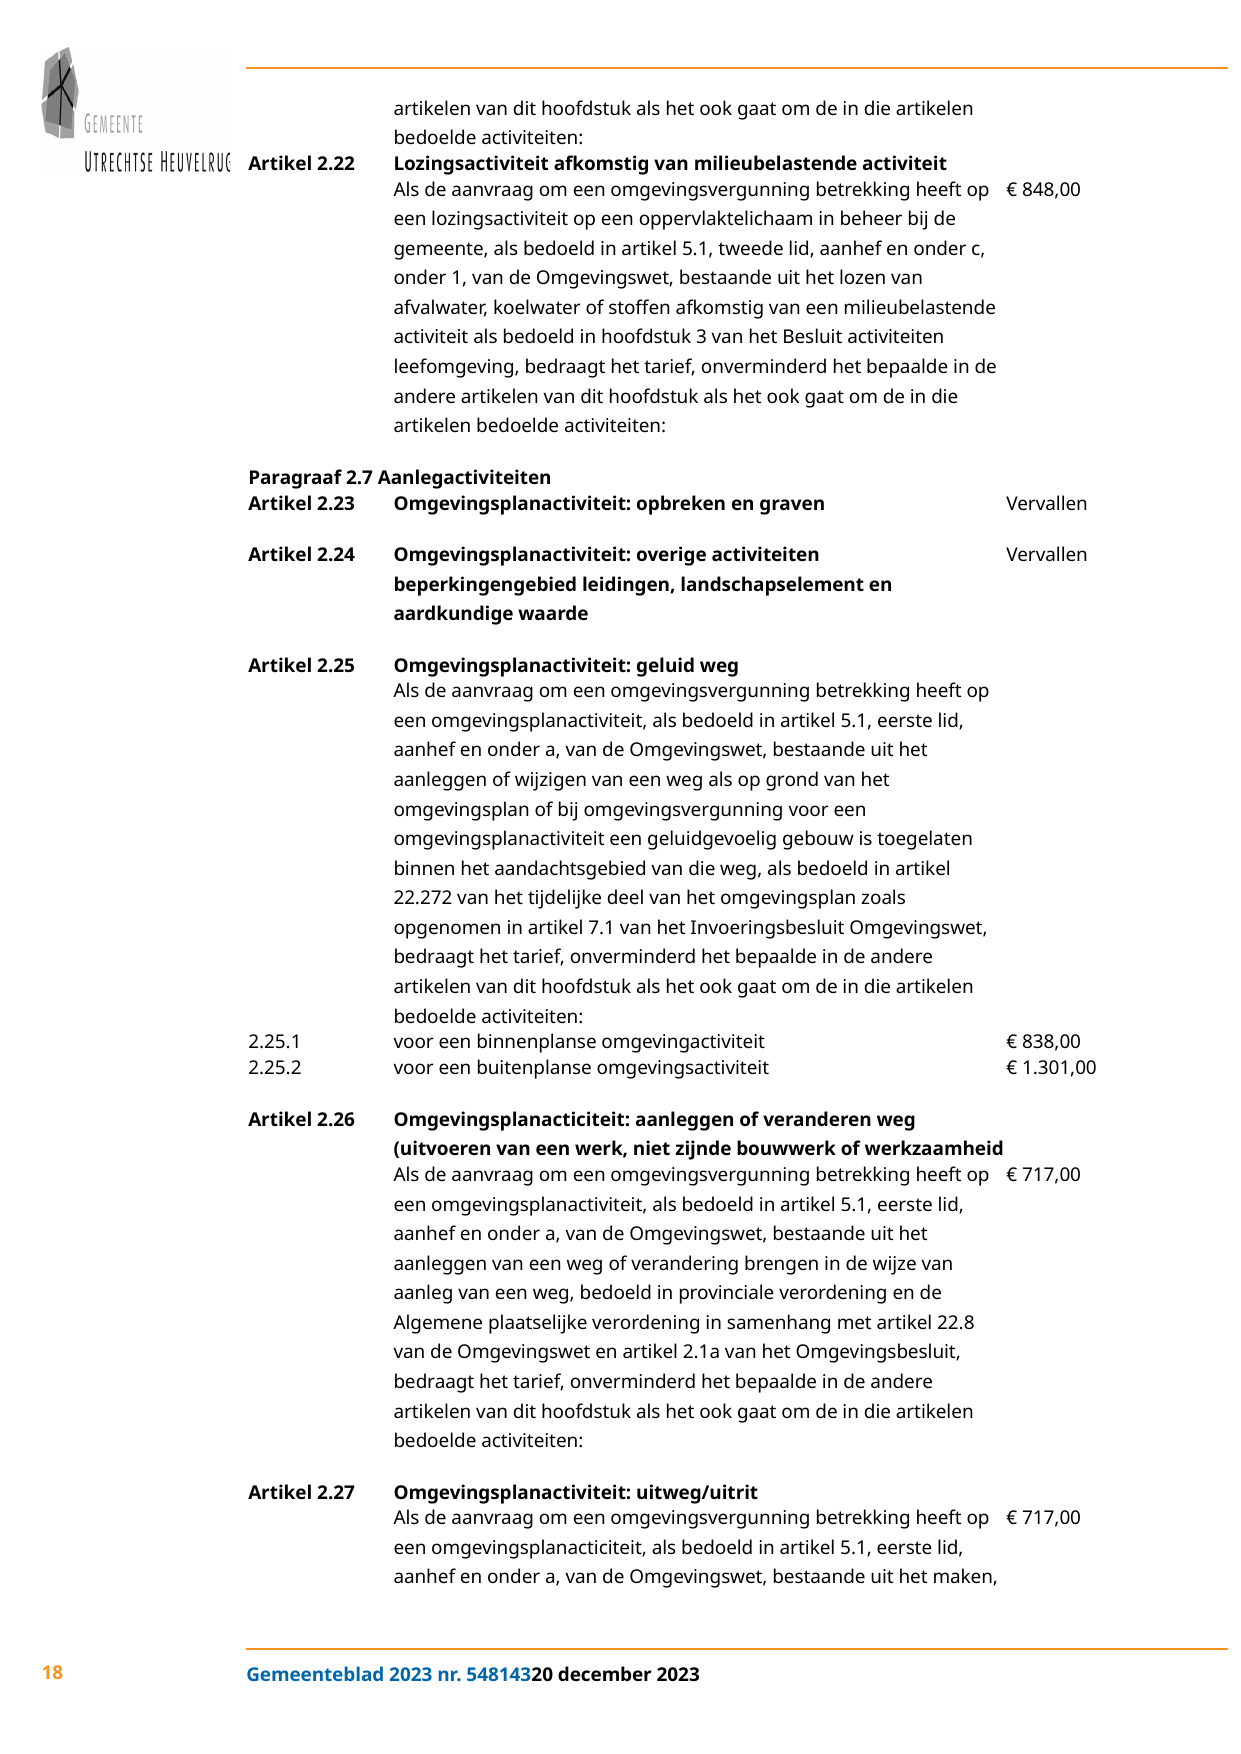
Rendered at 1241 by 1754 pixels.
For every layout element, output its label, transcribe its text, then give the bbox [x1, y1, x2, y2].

table_cell [1006, 464, 1152, 490]
table_cell € 717,00 [1006, 1505, 1152, 1589]
table_cell € 1.301,00 [1006, 1054, 1152, 1080]
table_cell 2.25.2 [248, 1054, 393, 1080]
table_cell Paragraaf 2.7 Aanlegactiviteiten [248, 464, 1006, 490]
table_cell Artikel 2.27 [248, 1479, 393, 1504]
table_cell [1006, 150, 1152, 176]
table_cell Artikel 2.24 [248, 541, 393, 626]
table_cell voor een buitenplanse omgevingsactiviteit [393, 1054, 1006, 1080]
table_cell 2.25.1 [248, 1029, 393, 1054]
table_cell Lozingsactiviteit afkomstig van milieubelastende activiteit [393, 150, 1006, 176]
table_cell [248, 626, 393, 652]
table_cell [1006, 652, 1152, 677]
table_cell [248, 176, 393, 438]
table_cell Omgevingsplanactiviteit: overige activiteiten beperkingengebied leidingen, landschapselement en aardkundige waarde [393, 541, 1006, 626]
table_cell [1006, 95, 1152, 150]
table_cell Omgevingsplanactiviteit: opbreken en graven [393, 490, 1006, 515]
table_cell [1006, 1106, 1152, 1161]
table_cell Artikel 2.23 [248, 490, 393, 515]
table_cell [248, 438, 393, 464]
table_cell [248, 678, 393, 1029]
table_cell [248, 1453, 393, 1479]
table_cell Artikel 2.26 [248, 1106, 393, 1161]
table_cell [1006, 678, 1152, 1029]
table_cell [1006, 515, 1152, 541]
table_cell [248, 1161, 393, 1453]
table_cell [1006, 438, 1152, 464]
table_cell [248, 1080, 393, 1106]
table_cell Artikel 2.22 [248, 150, 393, 176]
picture [41, 47, 231, 172]
table_cell [393, 626, 1006, 652]
table_cell € 717,00 [1006, 1161, 1152, 1453]
table_cell Als de aanvraag om een omgevingsvergunning betrekking heeft op een lozingsactiviteit op een oppervlaktelichaam in beheer bij de gemeente, als bedoeld in artikel 5.1, tweede lid, aanhef en onder c, onder 1, van de Omgevingswet, bestaande uit het lozen van afvalwater, koelwater of stoffen afkomstig van een milieubelastende activiteit als bedoeld in hoofdstuk 3 van het Besluit activiteiten leefomgeving, bedraagt het tarief, onverminderd het bepaalde in de andere artikelen van dit hoofdstuk als het ook gaat om de in die artikelen bedoelde activiteiten: [393, 176, 1006, 438]
table_cell [248, 95, 393, 150]
table_cell Als de aanvraag om een omgevingsvergunning betrekking heeft op een omgevingsplanactiviteit, als bedoeld in artikel 5.1, eerste lid, aanhef en onder a, van de Omgevingswet, bestaande uit het aanleggen van een weg of verandering brengen in de wijze van aanleg van een weg, bedoeld in provinciale verordening en de Algemene plaatselijke verordening in samenhang met artikel 22.8 van de Omgevingswet en artikel 2.1a van het Omgevingsbesluit, bedraagt het tarief, onverminderd het bepaalde in de andere artikelen van dit hoofdstuk als het ook gaat om de in die artikelen bedoelde activiteiten: [393, 1161, 1006, 1453]
table_cell [1006, 1479, 1152, 1504]
table_cell € 848,00 [1006, 176, 1152, 438]
table_cell [393, 515, 1006, 541]
table_cell [1006, 1080, 1152, 1106]
table_cell Artikel 2.25 [248, 652, 393, 677]
table_cell Vervallen [1006, 541, 1152, 626]
table_cell [393, 438, 1006, 464]
table_cell [1006, 1453, 1152, 1479]
table_cell € 838,00 [1006, 1029, 1152, 1054]
table_cell Omgevingsplanactiviteit: uitweg/uitrit [393, 1479, 1006, 1504]
table_cell Vervallen [1006, 490, 1152, 515]
table_cell [248, 1505, 393, 1589]
table_cell [1006, 626, 1152, 652]
table_cell Omgevingsplanactiviteit: geluid weg [393, 652, 1006, 677]
table_cell Als de aanvraag om een omgevingsvergunning betrekking heeft op een omgevingsplanacticiteit, als bedoeld in artikel 5.1, eerste lid, aanhef en onder a, van de Omgevingswet, bestaande uit het maken, [393, 1505, 1006, 1589]
table_cell Omgevingsplanacticiteit: aanleggen of veranderen weg (uitvoeren van een werk, niet zijnde bouwwerk of werkzaamheid [393, 1106, 1006, 1161]
table_cell [248, 515, 393, 541]
table_cell [393, 1080, 1006, 1106]
table_cell voor een binnenplanse omgevingactiviteit [393, 1029, 1006, 1054]
table_cell Als de aanvraag om een omgevingsvergunning betrekking heeft op een omgevingsplanactiviteit, als bedoeld in artikel 5.1, eerste lid, aanhef en onder a, van de Omgevingswet, bestaande uit het aanleggen of wijzigen van een weg als op grond van het omgevingsplan of bij omgevingsvergunning voor een omgevingsplanactiviteit een geluidgevoelig gebouw is toegelaten binnen het aandachtsgebied van die weg, als bedoeld in artikel 22.272 van het tijdelijke deel van het omgevingsplan zoals opgenomen in artikel 7.1 van het Invoeringsbesluit Omgevingswet, bedraagt het tarief, onverminderd het bepaalde in de andere artikelen van dit hoofdstuk als het ook gaat om de in die artikelen bedoelde activiteiten: [393, 678, 1006, 1029]
table_cell artikelen van dit hoofdstuk als het ook gaat om de in die artikelen bedoelde activiteiten: [393, 95, 1006, 150]
table_cell [393, 1453, 1006, 1479]
